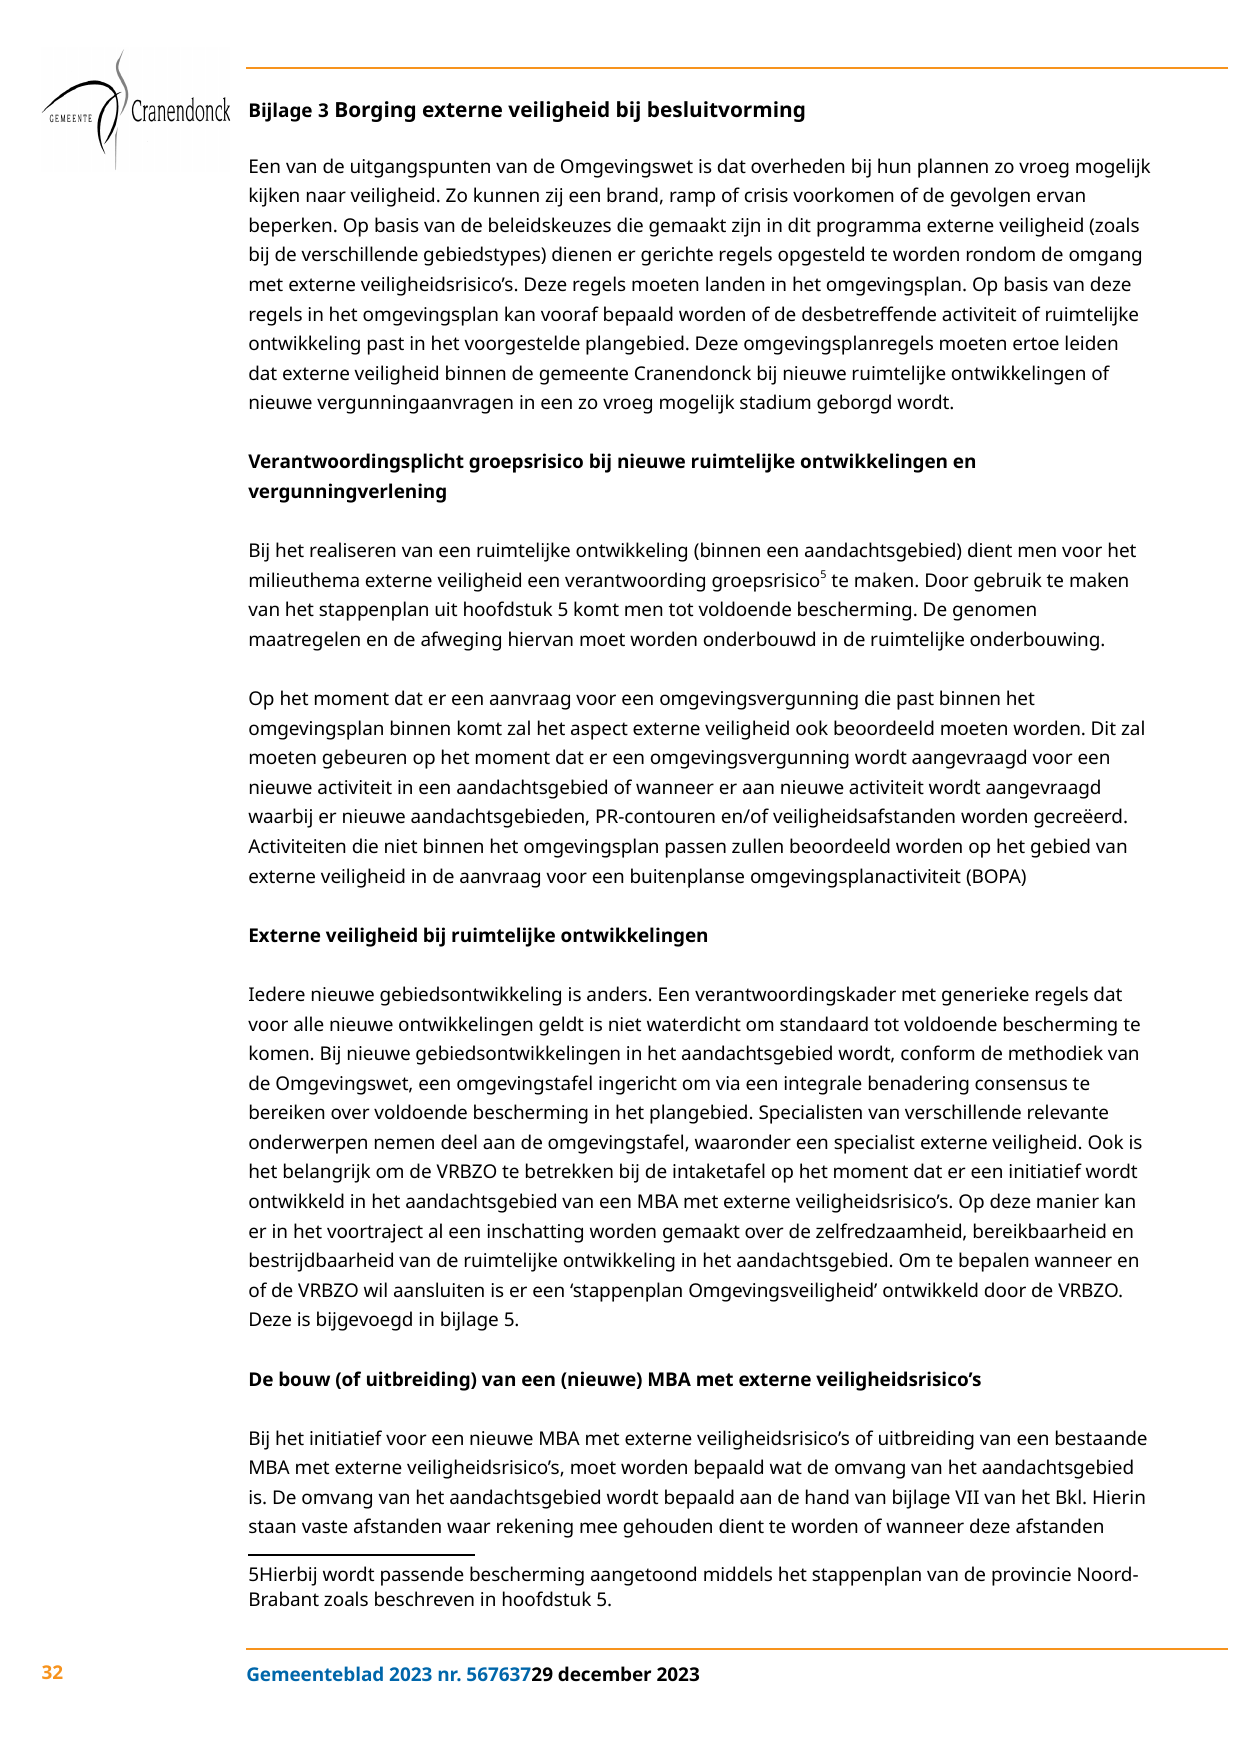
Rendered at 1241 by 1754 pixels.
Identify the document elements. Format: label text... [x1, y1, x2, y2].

text Op het moment dat er een aanvraag voor een omgevingsvergunning die past binnen het omgevingsplan binnen komt zal het aspect externe veiligheid ook beoordeeld moeten worden. Dit zal moeten gebeuren op het moment dat er een omgevingsvergunning wordt aangevraagd voor een nieuwe activiteit in een aandachtsgebied of wanneer er aan nieuwe activiteit wordt aangevraagd waarbij er nieuwe aandachtsgebieden, PR-contouren en/of veiligheidsafstanden worden gecreëerd. Activiteiten die niet binnen het omgevingsplan passen zullen beoordeeld worden op het gebied van externe veiligheid in de aanvraag voor een buitenplanse omgevingsplanactiviteit (BOPA) [248, 685, 1152, 889]
text Iedere nieuwe gebiedsontwikkeling is anders. Een verantwoordingskader met generieke regels dat voor alle nieuwe ontwikkelingen geldt is niet waterdicht om standaard tot voldoende bescherming te komen. Bij nieuwe gebiedsontwikkelingen in het aandachtsgebied wordt, conform de methodiek van de Omgevingswet, een omgevingstafel ingericht om via een integrale benadering consensus te bereiken over voldoende bescherming in het plangebied. Specialisten van verschillende relevante onderwerpen nemen deel aan de omgevingstafel, waaronder een specialist externe veiligheid. Ook is het belangrijk om de VRBZO te betrekken bij de intaketafel op het moment dat er een initiatief wordt ontwikkeld in het aandachtsgebied van een MBA met externe veiligheidsrisico’s. Op deze manier kan er in het voortraject al een inschatting worden gemaakt over de zelfredzaamheid, bereikbaarheid en bestrijdbaarheid van de ruimtelijke ontwikkeling in het aandachtsgebied. Om te bepalen wanneer en of de VRBZO wil aansluiten is er een ‘stappenplan Omgevingsveiligheid’ ontwikkeld door de VRBZO. Deze is bijgevoegd in bijlage 5. [248, 981, 1152, 1332]
text Bijlage 3 Borging externe veiligheid bij besluitvorming [248, 95, 1152, 123]
text Hierbij wordt passende bescherming aangetoond middels het stappenplan van de provincie Noord-Brabant zoals beschreven in hoofdstuk 5. [248, 1561, 1152, 1612]
picture [41, 47, 231, 172]
text Verantwoordingsplicht groepsrisico bij nieuwe ruimtelijke ontwikkelingen en vergunningverlening [248, 449, 1152, 504]
text Een van de uitgangspunten van de Omgevingswet is dat overheden bij hun plannen zo vroeg mogelijk kijken naar veiligheid. Zo kunnen zij een brand, ramp of crisis voorkomen of de gevolgen ervan beperken. Op basis van de beleidskeuzes die gemaakt zijn in dit programma externe veiligheid (zoals bij de verschillende gebiedstypes) dienen er gerichte regels opgesteld te worden rondom de omgang met externe veiligheidsrisico’s. Deze regels moeten landen in het omgevingsplan. Op basis van deze regels in het omgevingsplan kan vooraf bepaald worden of de desbetreffende activiteit of ruimtelijke ontwikkeling past in het voorgestelde plangebied. Deze omgevingsplanregels moeten ertoe leiden dat externe veiligheid binnen de gemeente Cranendonck bij nieuwe ruimtelijke ontwikkelingen of nieuwe vergunningaanvragen in een zo vroeg mogelijk stadium geborgd wordt. [248, 153, 1152, 415]
text Externe veiligheid bij ruimtelijke ontwikkelingen [248, 922, 1152, 948]
text Bij het realiseren van een ruimtelijke ontwikkeling (binnen een aandachtsgebied) dient men voor het milieuthema externe veiligheid een verantwoording groepsrisico te maken. Door gebruik te maken van het stappenplan uit hoofdstuk 5 komt men tot voldoende bescherming. De genomen maatregelen en de afweging hiervan moet worden onderbouwd in de ruimtelijke onderbouwing. [248, 537, 1152, 652]
text De bouw (of uitbreiding) van een (nieuwe) MBA met externe veiligheidsrisico’s [248, 1366, 1152, 1392]
text Bij het initiatief voor een nieuwe MBA met externe veiligheidsrisico’s of uitbreiding van een bestaande MBA met externe veiligheidsrisico’s, moet worden bepaald wat de omvang van het aandachtsgebied is. De omvang van het aandachtsgebied wordt bepaald aan de hand van bijlage VII van het Bkl. Hierin staan vaste afstanden waar rekening mee gehouden dient te worden of wanneer deze afstanden [248, 1425, 1152, 1539]
